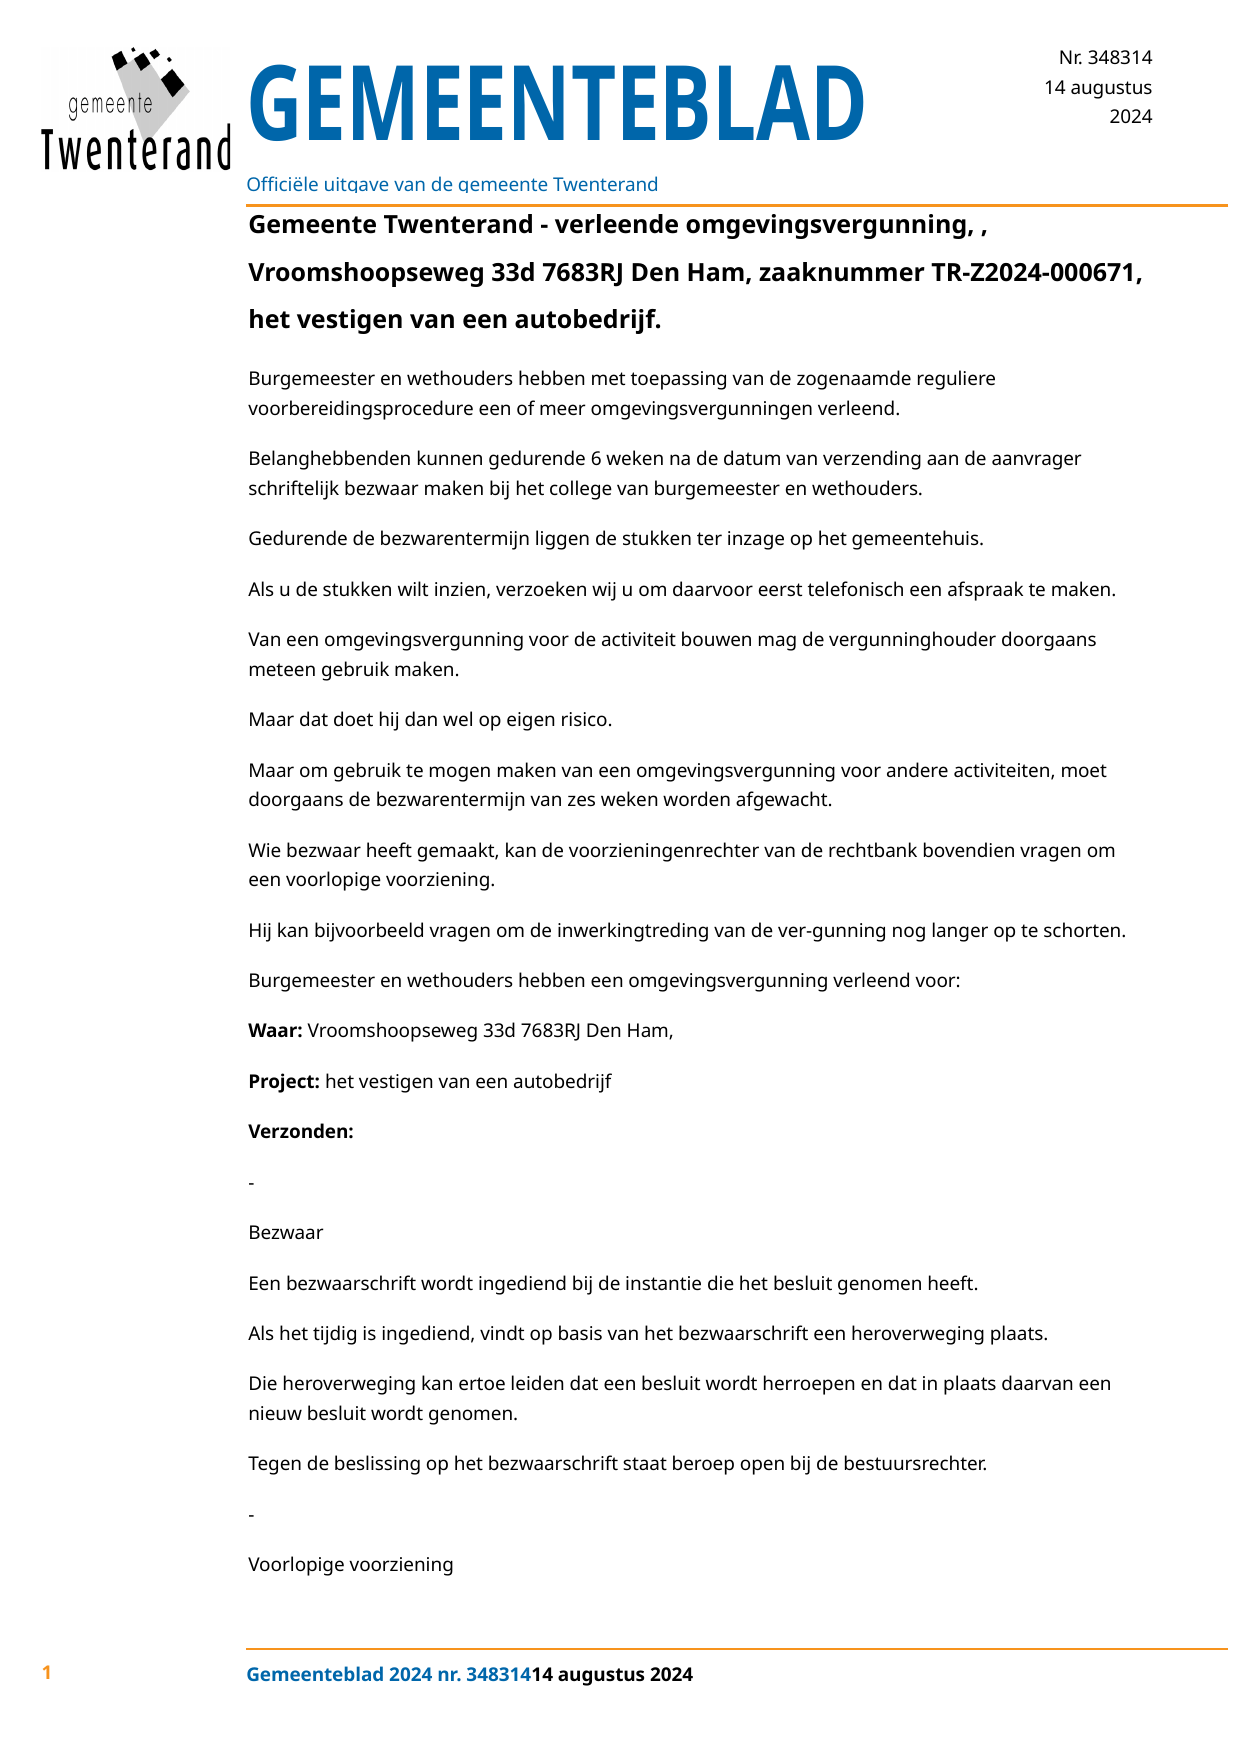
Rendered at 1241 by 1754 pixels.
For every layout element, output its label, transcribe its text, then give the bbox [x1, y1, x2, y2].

text Gedurende de bezwarentermijn liggen de stukken ter inzage op het gemeentehuis. [248, 526, 1152, 551]
text Burgemeester en wethouders hebben met toepassing van de zogenaamde reguliere voorbereidingsprocedure een of meer omgevingsvergunningen verleend. [248, 366, 1152, 421]
text Tegen de beslissing op het bezwaarschrift staat beroep open bij de bestuursrechter. [248, 1451, 1152, 1476]
text Project: het vestigen van een autobedrijf [248, 1068, 1152, 1094]
text - [248, 1501, 1152, 1527]
text Gemeente Twenterand - verleende omgevingsvergunning, , Vroomshoopseweg 33d 7683RJ Den Ham, zaaknummer TR-Z2024-000671, het vestigen van een autobedrijf. [248, 207, 1152, 336]
text Van een omgevingsvergunning voor de activiteit bouwen mag de vergunninghouder doorgaans meteen gebruik maken. [248, 626, 1152, 682]
text Waar: Vroomshoopseweg 33d 7683RJ Den Ham, [248, 1018, 1152, 1043]
text Die heroverweging kan ertoe leiden dat een besluit wordt herroepen en dat in plaats daarvan een nieuw besluit wordt genomen. [248, 1371, 1152, 1426]
text - [248, 1169, 1152, 1194]
text Als u de stukken wilt inzien, verzoeken wij u om daarvoor eerst telefonisch een afspraak te maken. [248, 576, 1152, 602]
text Maar dat doet hij dan wel op eigen risico. [248, 706, 1152, 732]
text Maar om gebruik te mogen maken van een omgevingsvergunning voor andere activiteiten, moet doorgaans de bezwarentermijn van zes weken worden afgewacht. [248, 757, 1152, 812]
text Wie bezwaar heeft gemaakt, kan de voorzieningenrechter van de rechtbank bovendien vragen om een voorlopige voorziening. [248, 837, 1152, 892]
text Hij kan bijvoorbeeld vragen om de inwerkingtreding van de ver-gunning nog langer op te schorten. [248, 917, 1152, 942]
text Als het tijdig is ingediend, vindt op basis van het bezwaarschrift een heroverweging plaats. [248, 1320, 1152, 1346]
text Verzonden: [248, 1118, 1152, 1144]
picture [41, 47, 231, 172]
text Burgemeester en wethouders hebben een omgevingsvergunning verleend voor: [248, 967, 1152, 993]
text Belanghebbenden kunnen gedurende 6 weken na de datum van verzending aan de aanvrager schriftelijk bezwaar maken bij het college van burgemeester en wethouders. [248, 446, 1152, 501]
text Bezwaar [248, 1219, 1152, 1245]
text Voorlopige voorziening [248, 1551, 1152, 1577]
text Een bezwaarschrift wordt ingediend bij de instantie die het besluit genomen heeft. [248, 1270, 1152, 1295]
